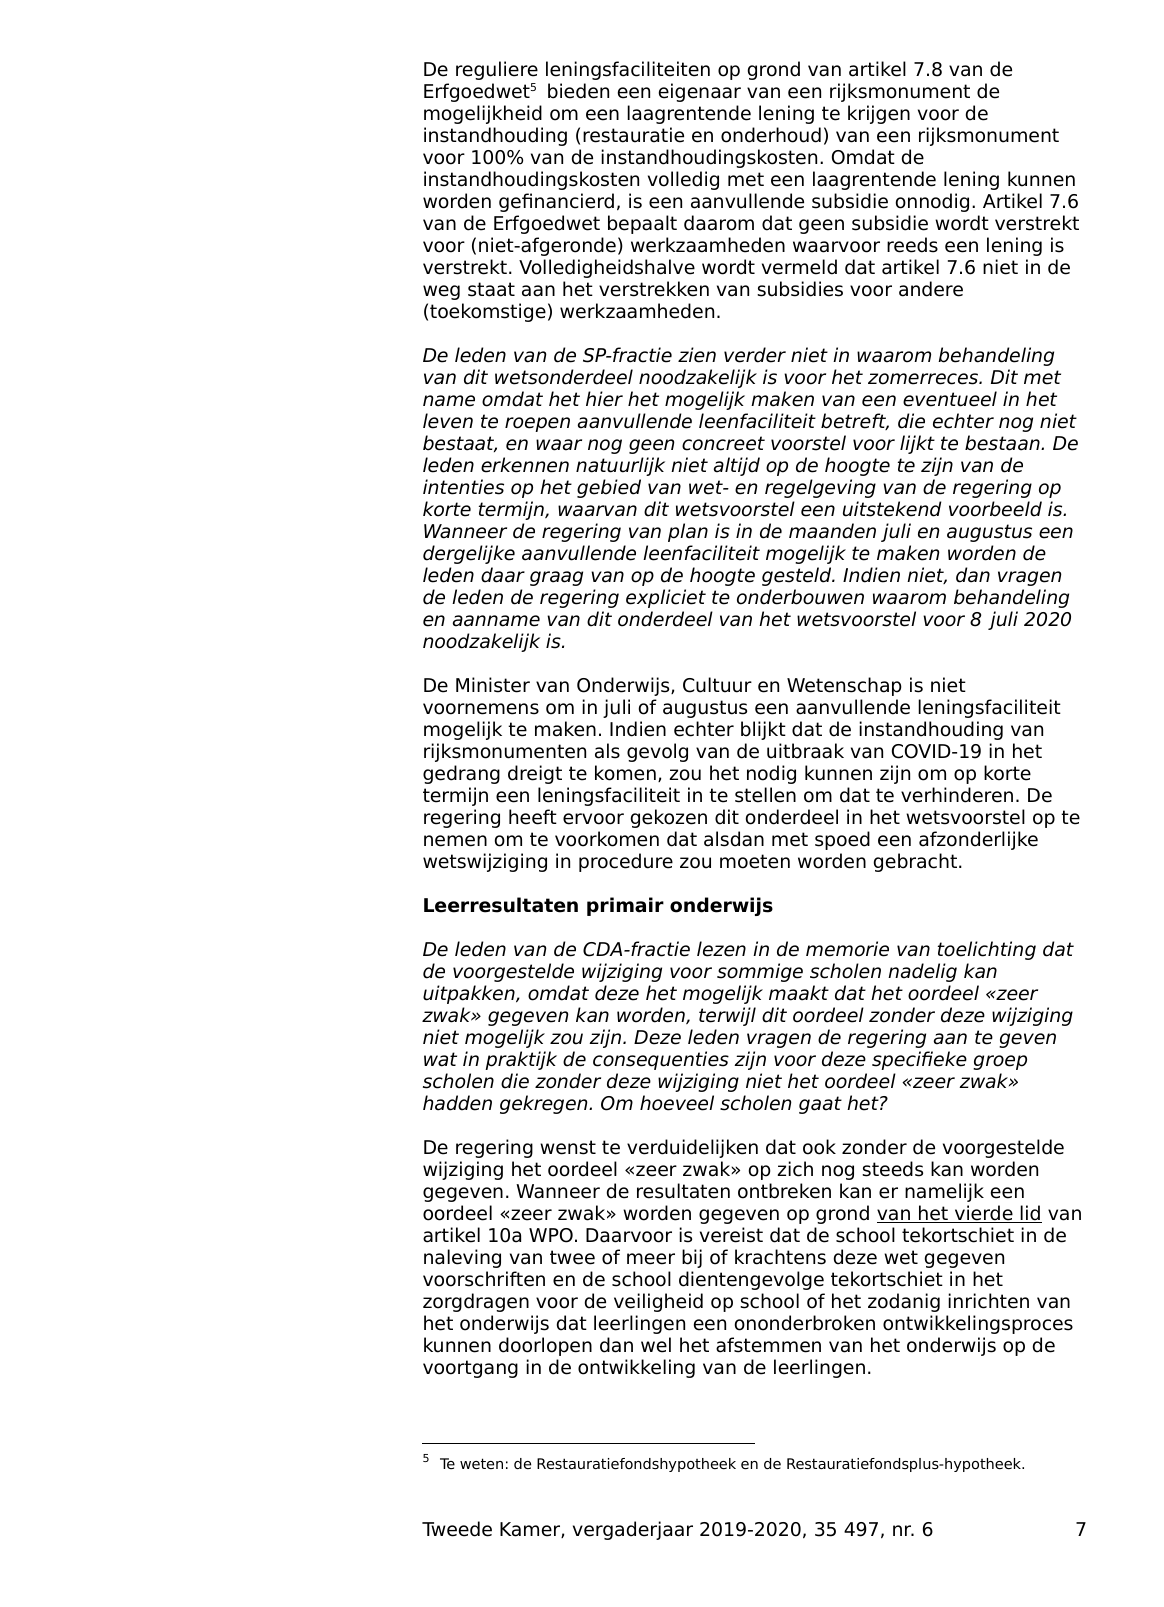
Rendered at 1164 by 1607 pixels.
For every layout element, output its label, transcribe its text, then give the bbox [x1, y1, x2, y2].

text De Minister van Onderwijs, Cultuur en Wetenschap is niet voornemens om in juli of augustus een aanvullende leningsfaciliteit mogelijk te maken. Indien echter blijkt dat de instandhouding van rijksmonumenten als gevolg van de uitbraak van COVID-19 in het gedrang dreigt te komen, zou het nodig kunnen zijn om op korte termijn een leningsfaciliteit in te stellen om dat te verhinderen. De regering heeft ervoor gekozen dit onderdeel in het wetsvoorstel op te nemen om te voorkomen dat alsdan met spoed een afzonderlijke wetswijziging in procedure zou moeten worden gebracht. [422, 675, 1087, 873]
text De leden van de SP-fractie zien verder niet in waarom behandeling van dit wetsonderdeel noodzakelijk is voor het zomerreces. Dit met name omdat het hier het mogelijk maken van een eventueel in het leven te roepen aanvullende leenfaciliteit betreft, die echter nog niet bestaat, en waar nog geen concreet voorstel voor lijkt te bestaan. De leden erkennen natuurlijk niet altijd op de hoogte te zijn van de intenties op het gebied van wet- en regelgeving van de regering op korte termijn, waarvan dit wetsvoorstel een uitstekend voorbeeld is. Wanneer de regering van plan is in de maanden juli en augustus een dergelijke aanvullende leenfaciliteit mogelijk te maken worden de leden daar graag van op de hoogte gesteld. Indien niet, dan vragen de leden de regering expliciet te onderbouwen waarom behandeling en aanname van dit onderdeel van het wetsvoorstel voor 8 juli 2020 noodzakelijk is. [422, 345, 1087, 653]
text De reguliere leningsfaciliteiten op grond van artikel 7.8 van de Erfgoedwet bieden een eigenaar van een rijksmonument de mogelijkheid om een laagrentende lening te krijgen voor de instandhouding (restauratie en onderhoud) van een rijksmonument voor 100% van de instandhoudingskosten. Omdat de instandhoudingskosten volledig met een laagrentende lening kunnen worden gefinancierd, is een aanvullende subsidie onnodig. Artikel 7.6 van de Erfgoedwet bepaalt daarom dat geen subsidie wordt verstrekt voor (niet-afgeronde) werkzaamheden waarvoor reeds een lening is verstrekt. Volledigheidshalve wordt vermeld dat artikel 7.6 niet in de weg staat aan het verstrekken van subsidies voor andere (toekomstige) werkzaamheden. [422, 59, 1087, 323]
text De regering wenst te verduidelijken dat ook zonder de voorgestelde wijziging het oordeel «zeer zwak» op zich nog steeds kan worden gegeven. Wanneer de resultaten ontbreken kan er namelijk een oordeel «zeer zwak» worden gegeven op grond van het vierde lid van artikel 10a WPO. Daarvoor is vereist dat de school tekortschiet in de naleving van twee of meer bij of krachtens deze wet gegeven voorschriften en de school dientengevolge tekortschiet in het zorgdragen voor de veiligheid op school of het zodanig inrichten van het onderwijs dat leerlingen een ononderbroken ontwikkelingsproces kunnen doorlopen dan wel het afstemmen van het onderwijs op de voortgang in de ontwikkeling van de leerlingen. [422, 1137, 1087, 1379]
subtitle Leerresultaten primair onderwijs [422, 895, 1087, 917]
text Te weten: de Restauratiefondshypotheek en de Restauratiefondsplus-hypotheek. [422, 1452, 1087, 1474]
text De leden van de CDA-fractie lezen in de memorie van toelichting dat de voorgestelde wijziging voor sommige scholen nadelig kan uitpakken, omdat deze het mogelijk maakt dat het oordeel «zeer zwak» gegeven kan worden, terwijl dit oordeel zonder deze wijziging niet mogelijk zou zijn. Deze leden vragen de regering aan te geven wat in praktijk de consequenties zijn voor deze specifieke groep scholen die zonder deze wijziging niet het oordeel «zeer zwak» hadden gekregen. Om hoeveel scholen gaat het? [422, 939, 1087, 1115]
